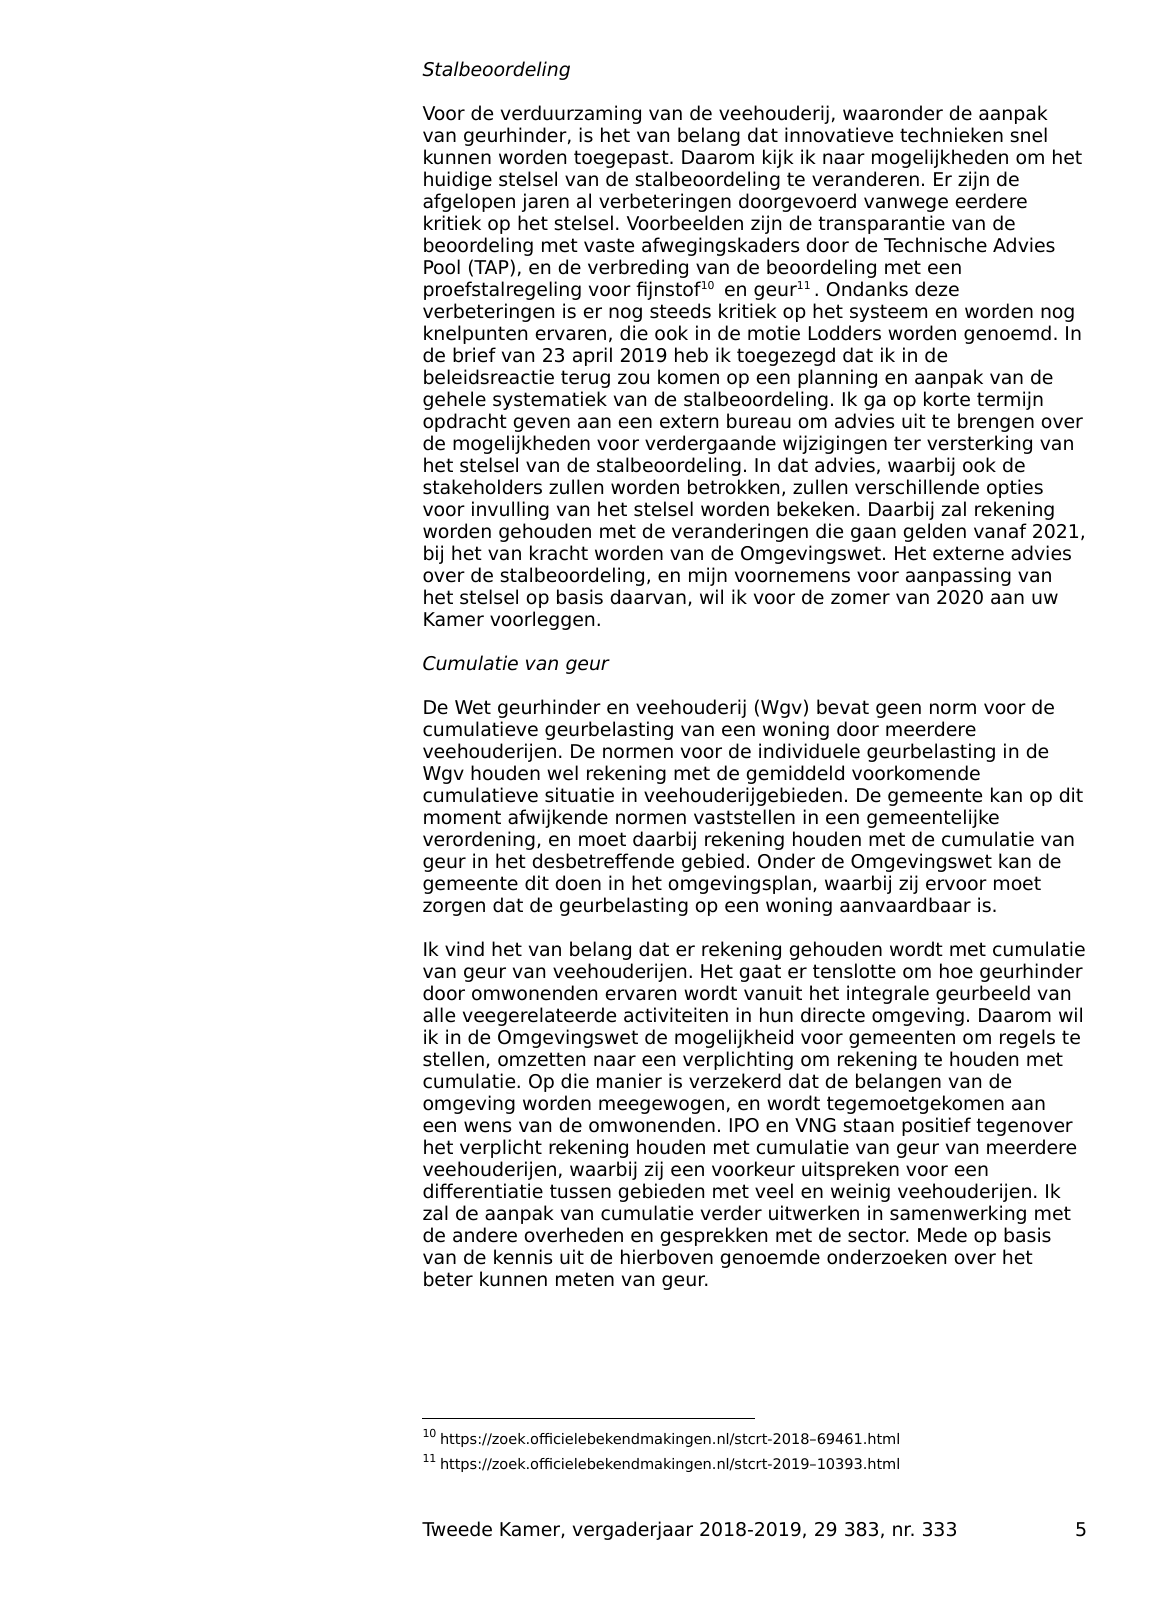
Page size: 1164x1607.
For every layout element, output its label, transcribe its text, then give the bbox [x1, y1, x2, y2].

text Ik vind het van belang dat er rekening gehouden wordt met cumulatie van geur van veehouderijen. Het gaat er tenslotte om hoe geurhinder door omwonenden ervaren wordt vanuit het integrale geurbeeld van alle veegerelateerde activiteiten in hun directe omgeving. Daarom wil ik in de Omgevingswet de mogelijkheid voor gemeenten om regels te stellen, omzetten naar een verplichting om rekening te houden met cumulatie. Op die manier is verzekerd dat de belangen van de omgeving worden meegewogen, en wordt tegemoetgekomen aan een wens van de omwonenden. IPO en VNG staan positief tegenover het verplicht rekening houden met cumulatie van geur van meerdere veehouderijen, waarbij zij een voorkeur uitspreken voor een differentiatie tussen gebieden met veel en weinig veehouderijen. Ik zal de aanpak van cumulatie verder uitwerken in samenwerking met de andere overheden en gesprekken met de sector. Mede op basis van de kennis uit de hierboven genoemde onderzoeken over het beter kunnen meten van geur. [422, 939, 1087, 1291]
subtitle Cumulatie van geur [422, 653, 1087, 675]
text https://zoek.officielebekendmakingen.nl/stcrt-2019–10393.html [422, 1452, 1087, 1474]
subtitle Stalbeoordeling [422, 59, 1087, 81]
text https://zoek.officielebekendmakingen.nl/stcrt-2018–69461.html [422, 1427, 1087, 1449]
text De Wet geurhinder en veehouderij (Wgv) bevat geen norm voor de cumulatieve geurbelasting van een woning door meerdere veehouderijen. De normen voor de individuele geurbelasting in de Wgv houden wel rekening met de gemiddeld voorkomende cumulatieve situatie in veehouderijgebieden. De gemeente kan op dit moment afwijkende normen vaststellen in een gemeentelijke verordening, en moet daarbij rekening houden met de cumulatie van geur in het desbetreffende gebied. Onder de Omgevingswet kan de gemeente dit doen in het omgevingsplan, waarbij zij ervoor moet zorgen dat de geurbelasting op een woning aanvaardbaar is. [422, 697, 1087, 917]
text Voor de verduurzaming van de veehouderij, waaronder de aanpak van geurhinder, is het van belang dat innovatieve technieken snel kunnen worden toegepast. Daarom kijk ik naar mogelijkheden om het huidige stelsel van de stalbeoordeling te veranderen. Er zijn de afgelopen jaren al verbeteringen doorgevoerd vanwege eerdere kritiek op het stelsel. Voorbeelden zijn de transparantie van de beoordeling met vaste afwegingskaders door de Technische Advies Pool (TAP), en de verbreding van de beoordeling met een proefstalregeling voor fijnstof en geur. Ondanks deze verbeteringen is er nog steeds kritiek op het systeem en worden nog knelpunten ervaren, die ook in de motie Lodders worden genoemd. In de brief van 23 april 2019 heb ik toegezegd dat ik in de beleidsreactie terug zou komen op een planning en aanpak van de gehele systematiek van de stalbeoordeling. Ik ga op korte termijn opdracht geven aan een extern bureau om advies uit te brengen over de mogelijkheden voor verdergaande wijzigingen ter versterking van het stelsel van de stalbeoordeling. In dat advies, waarbij ook de stakeholders zullen worden betrokken, zullen verschillende opties voor invulling van het stelsel worden bekeken. Daarbij zal rekening worden gehouden met de veranderingen die gaan gelden vanaf 2021, bij het van kracht worden van de Omgevingswet. Het externe advies over de stalbeoordeling, en mijn voornemens voor aanpassing van het stelsel op basis daarvan, wil ik voor de zomer van 2020 aan uw Kamer voorleggen. [422, 103, 1087, 631]
